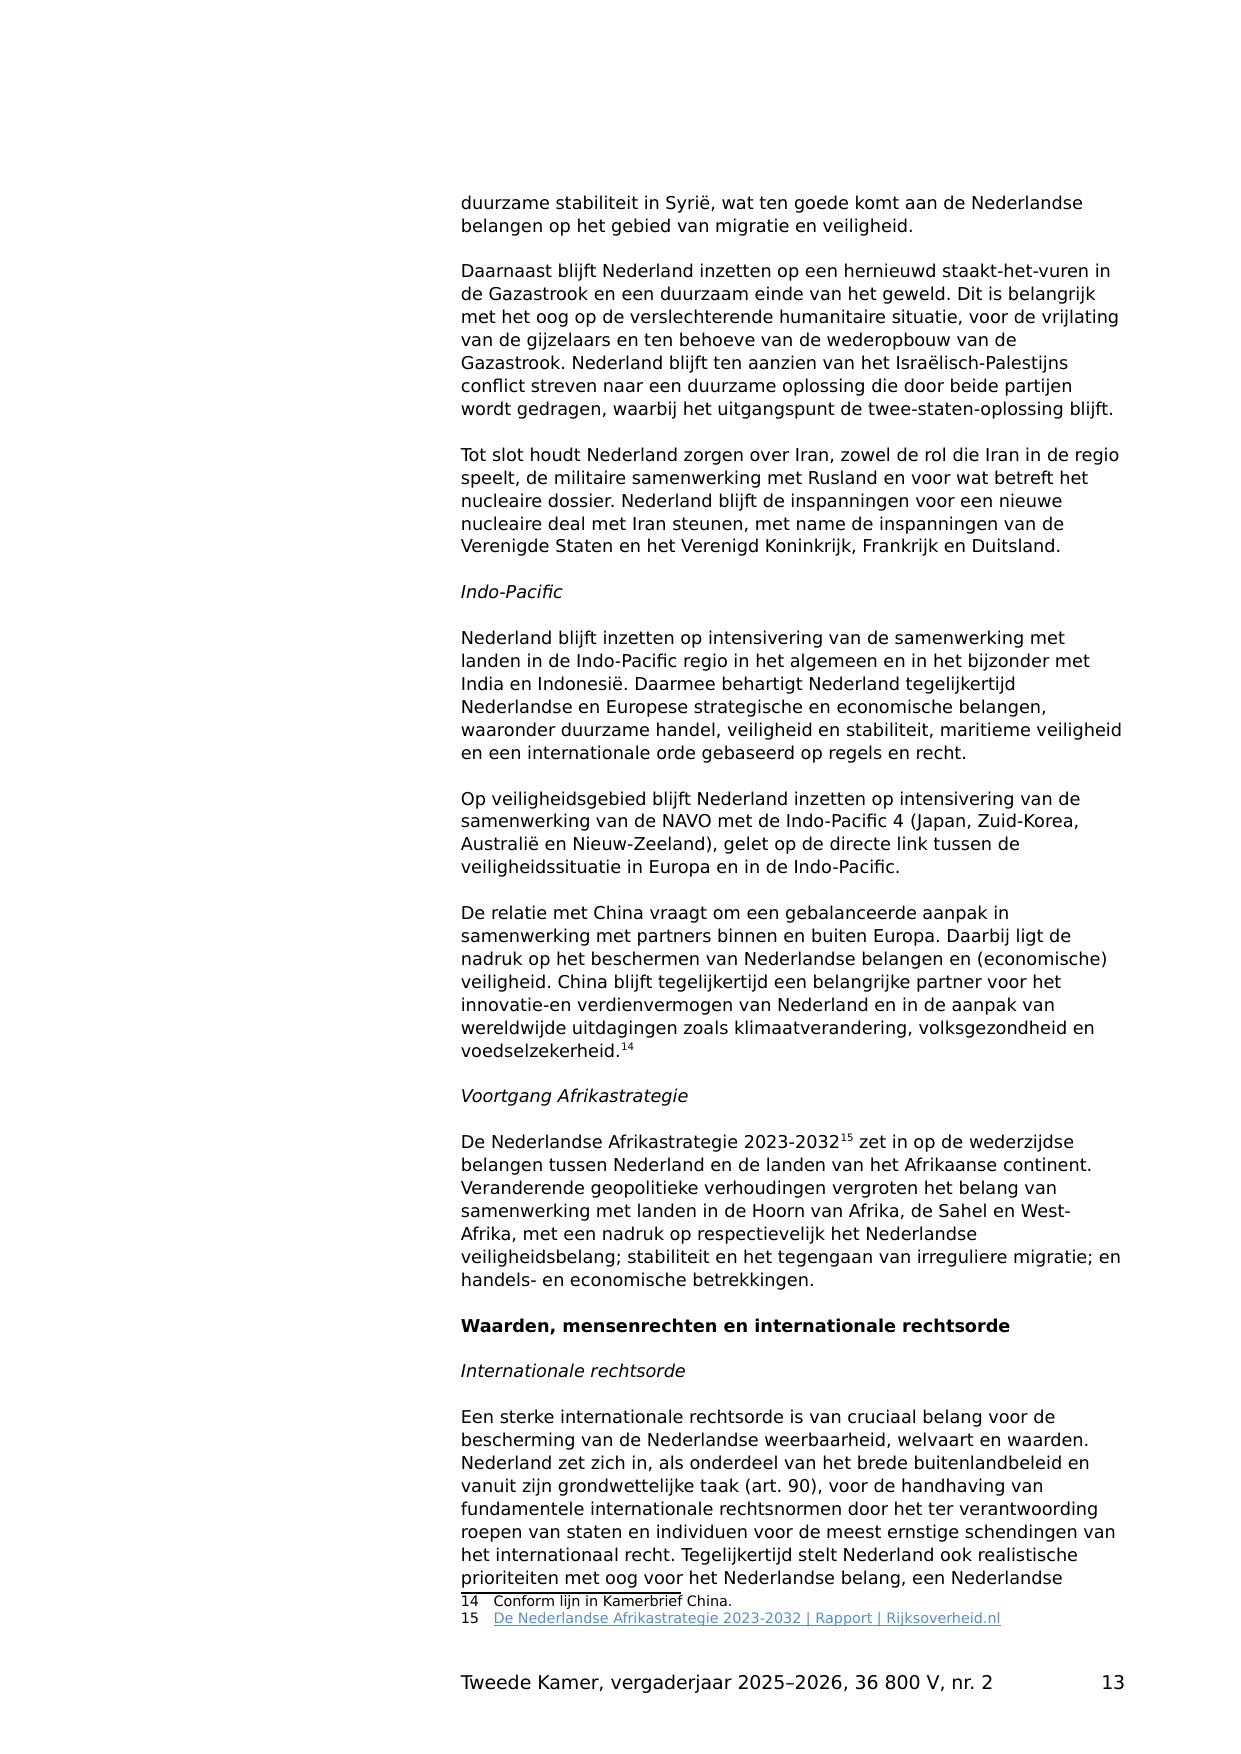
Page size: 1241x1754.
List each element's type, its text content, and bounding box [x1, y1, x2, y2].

text Op veiligheidsgebied blijft Nederland inzetten op intensivering van de samenwerking van de NAVO met de Indo-Pacific 4 (Japan, Zuid-Korea, Australië en Nieuw-Zeeland), gelet op de directe link tussen de veiligheidssituatie in Europa en in de Indo-Pacific. [461, 787, 1125, 878]
text Een sterke internationale rechtsorde is van cruciaal belang voor de bescherming van de Nederlandse weerbaarheid, welvaart en waarden. Nederland zet zich in, als onderdeel van het brede buitenlandbeleid en vanuit zijn grondwettelijke taak (art. 90), voor de handhaving van fundamentele internationale rechtsnormen door het ter verantwoording roepen van staten en individuen voor de meest ernstige schendingen van het internationaal recht. Tegelijkertijd stelt Nederland ook realistische prioriteiten met oog voor het Nederlandse belang, een Nederlandse [461, 1405, 1125, 1589]
text Nederland blijft inzetten op intensivering van de samenwerking met landen in de Indo-Pacific regio in het algemeen en in het bijzonder met India en Indonesië. Daarmee behartigt Nederland tegelijkertijd Nederlandse en Europese strategische en economische belangen, waaronder duurzame handel, veiligheid en stabiliteit, maritieme veiligheid en een internationale orde gebaseerd op regels en recht. [461, 626, 1125, 764]
text Internationale rechtsorde [461, 1359, 1125, 1382]
text Daarnaast blijft Nederland inzetten op een hernieuwd staakt-het-vuren in de Gazastrook en een duurzaam einde van het geweld. Dit is belangrijk met het oog op de verslechterende humanitaire situatie, voor de vrijlating van de gijzelaars en ten behoeve van de wederopbouw van de Gazastrook. Nederland blijft ten aanzien van het Israëlisch-Palestijns conflict streven naar een duurzame oplossing die door beide partijen wordt gedragen, waarbij het uitgangspunt de twee-staten-oplossing blijft. [461, 259, 1125, 420]
text Tot slot houdt Nederland zorgen over Iran, zowel de rol die Iran in de regio speelt, de militaire samenwerking met Rusland en voor wat betreft het nucleaire dossier. Nederland blijft de inspanningen voor een nieuwe nucleaire deal met Iran steunen, met name de inspanningen van de Verenigde Staten en het Verenigd Koninkrijk, Frankrijk en Duitsland. [461, 443, 1125, 557]
text De relatie met China vraagt om een gebalanceerde aanpak in samenwerking met partners binnen en buiten Europa. Daarbij ligt de nadruk op het beschermen van Nederlandse belangen en (economische) veiligheid. China blijft tegelijkertijd een belangrijke partner voor het innovatie-en verdienvermogen van Nederland en in de aanpak van wereldwijde uitdagingen zoals klimaatverandering, volksgezondheid en voedselzekerheid. [461, 901, 1125, 1062]
text De Nederlandse Afrikastrategie 2023-2032 zet in op de wederzijdse belangen tussen Nederland en de landen van het Afrikaanse continent. Veranderende geopolitieke verhoudingen vergroten het belang van samenwerking met landen in de Hoorn van Afrika, de Sahel en West-Afrika, met een nadruk op respectievelijk het Nederlandse veiligheidsbelang; stabiliteit en het tegengaan van irreguliere migratie; en handels- en economische betrekkingen. [461, 1130, 1125, 1291]
text __Conform lijn in Kamerbrief China. [461, 1593, 1125, 1610]
text __De Nederlandse Afrikastrategie 2023-2032 | Rapport | Rijksoverheid.nl [461, 1610, 1125, 1627]
text Indo-Pacific [461, 580, 1125, 603]
text Waarden, mensenrechten en internationale rechtsorde [461, 1314, 1125, 1337]
text duurzame stabiliteit in Syrië, wat ten goede komt aan de Nederlandse belangen op het gebied van migratie en veiligheid. [461, 191, 1125, 237]
text Voortgang Afrikastrategie [461, 1084, 1125, 1107]
